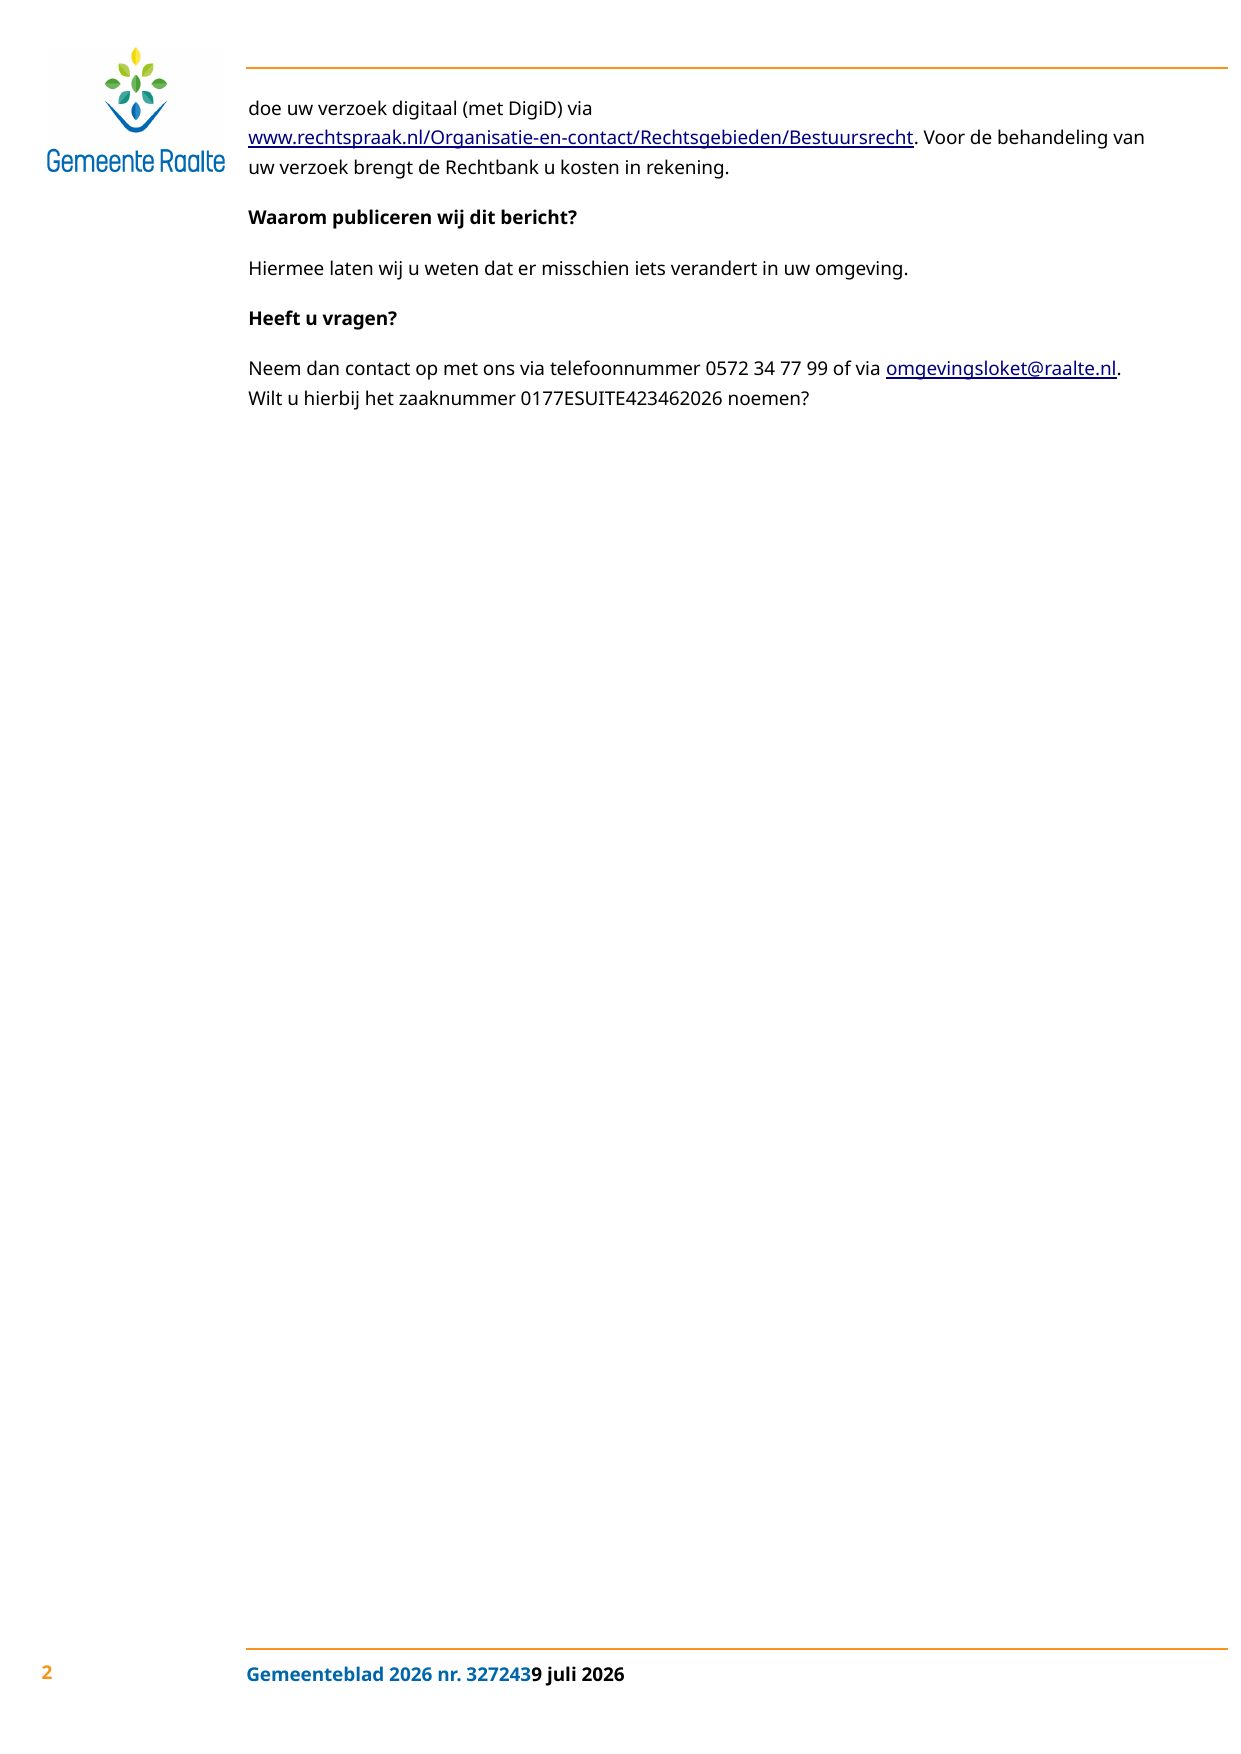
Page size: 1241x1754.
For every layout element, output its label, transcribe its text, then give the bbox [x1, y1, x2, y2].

text Hiermee laten wij u weten dat er misschien iets verandert in uw omgeving. [248, 255, 1152, 281]
text Heeft u vragen? [248, 305, 1152, 331]
text doe uw verzoek digitaal (met DigiD) via www.rechtspraak.nl/Organisatie-en-contact/Rechtsgebieden/Bestuursrecht. Voor de behandeling van uw verzoek brengt de Rechtbank u kosten in rekening. [248, 95, 1152, 180]
text Neem dan contact op met ons via telefoonnummer 0572 34 77 99 of via omgevingsloket@raalte.nl. Wilt u hierbij het zaaknummer 0177ESUITE423462026 noemen? [248, 356, 1152, 411]
text Waarom publiceren wij dit bericht? [248, 204, 1152, 230]
picture [41, 47, 231, 172]
